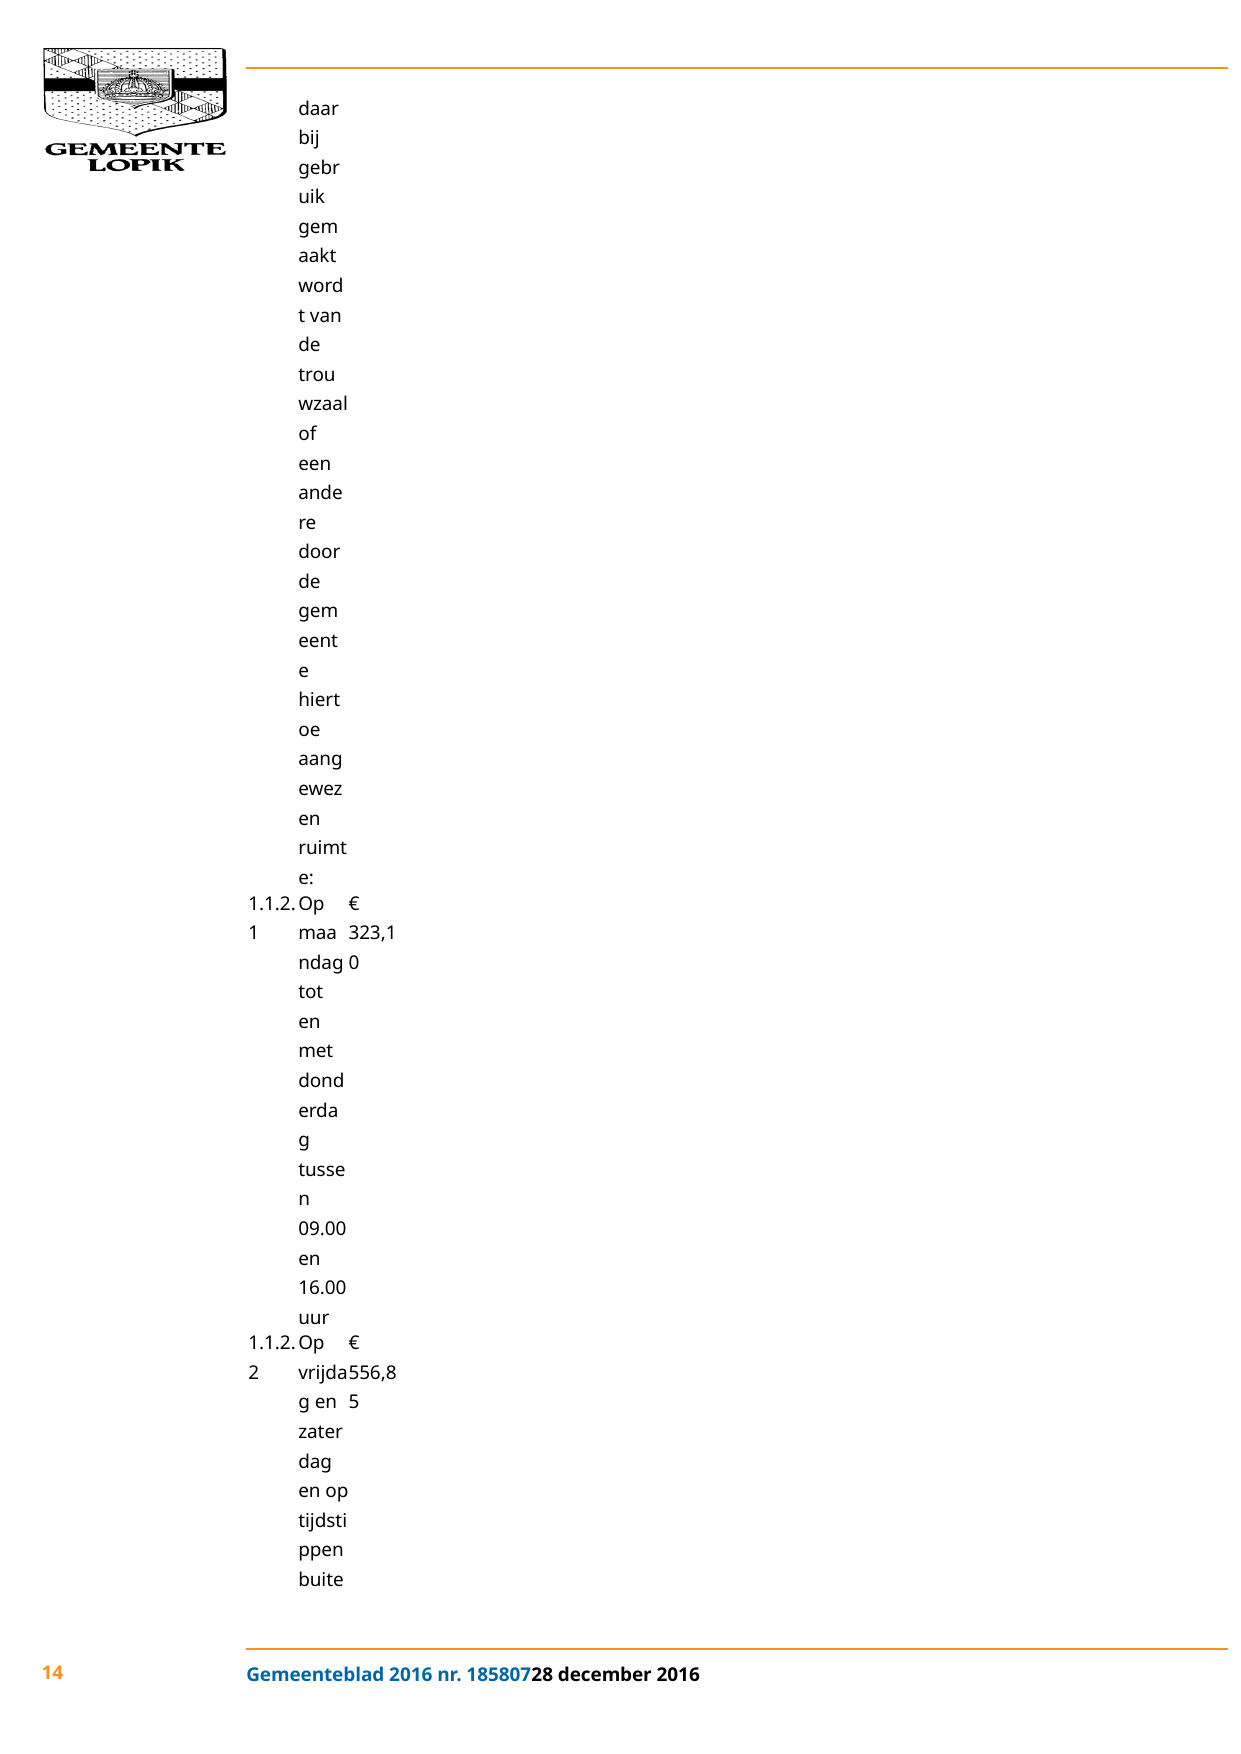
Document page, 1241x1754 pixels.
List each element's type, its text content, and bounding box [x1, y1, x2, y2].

table_cell 1.1.2.2 [248, 1330, 298, 1592]
table_cell € 323,10 [348, 890, 398, 1329]
picture [41, 47, 231, 172]
table_cell Op vrijdag en zaterdag en op tijdstippen buite [298, 1330, 348, 1592]
table_cell 1.1.2.1 [248, 890, 298, 1329]
table_cell [248, 95, 298, 890]
table_cell [348, 95, 398, 890]
table_cell daarbij gebruik gemaakt wordt van de trouwzaal of een andere door de gemeente hiertoe aangewezen ruimte: [298, 95, 348, 890]
table_cell € 556,85 [348, 1330, 398, 1592]
table_cell Op maandag tot en met donderdag tussen 09.00 en 16.00 uur [298, 890, 348, 1329]
